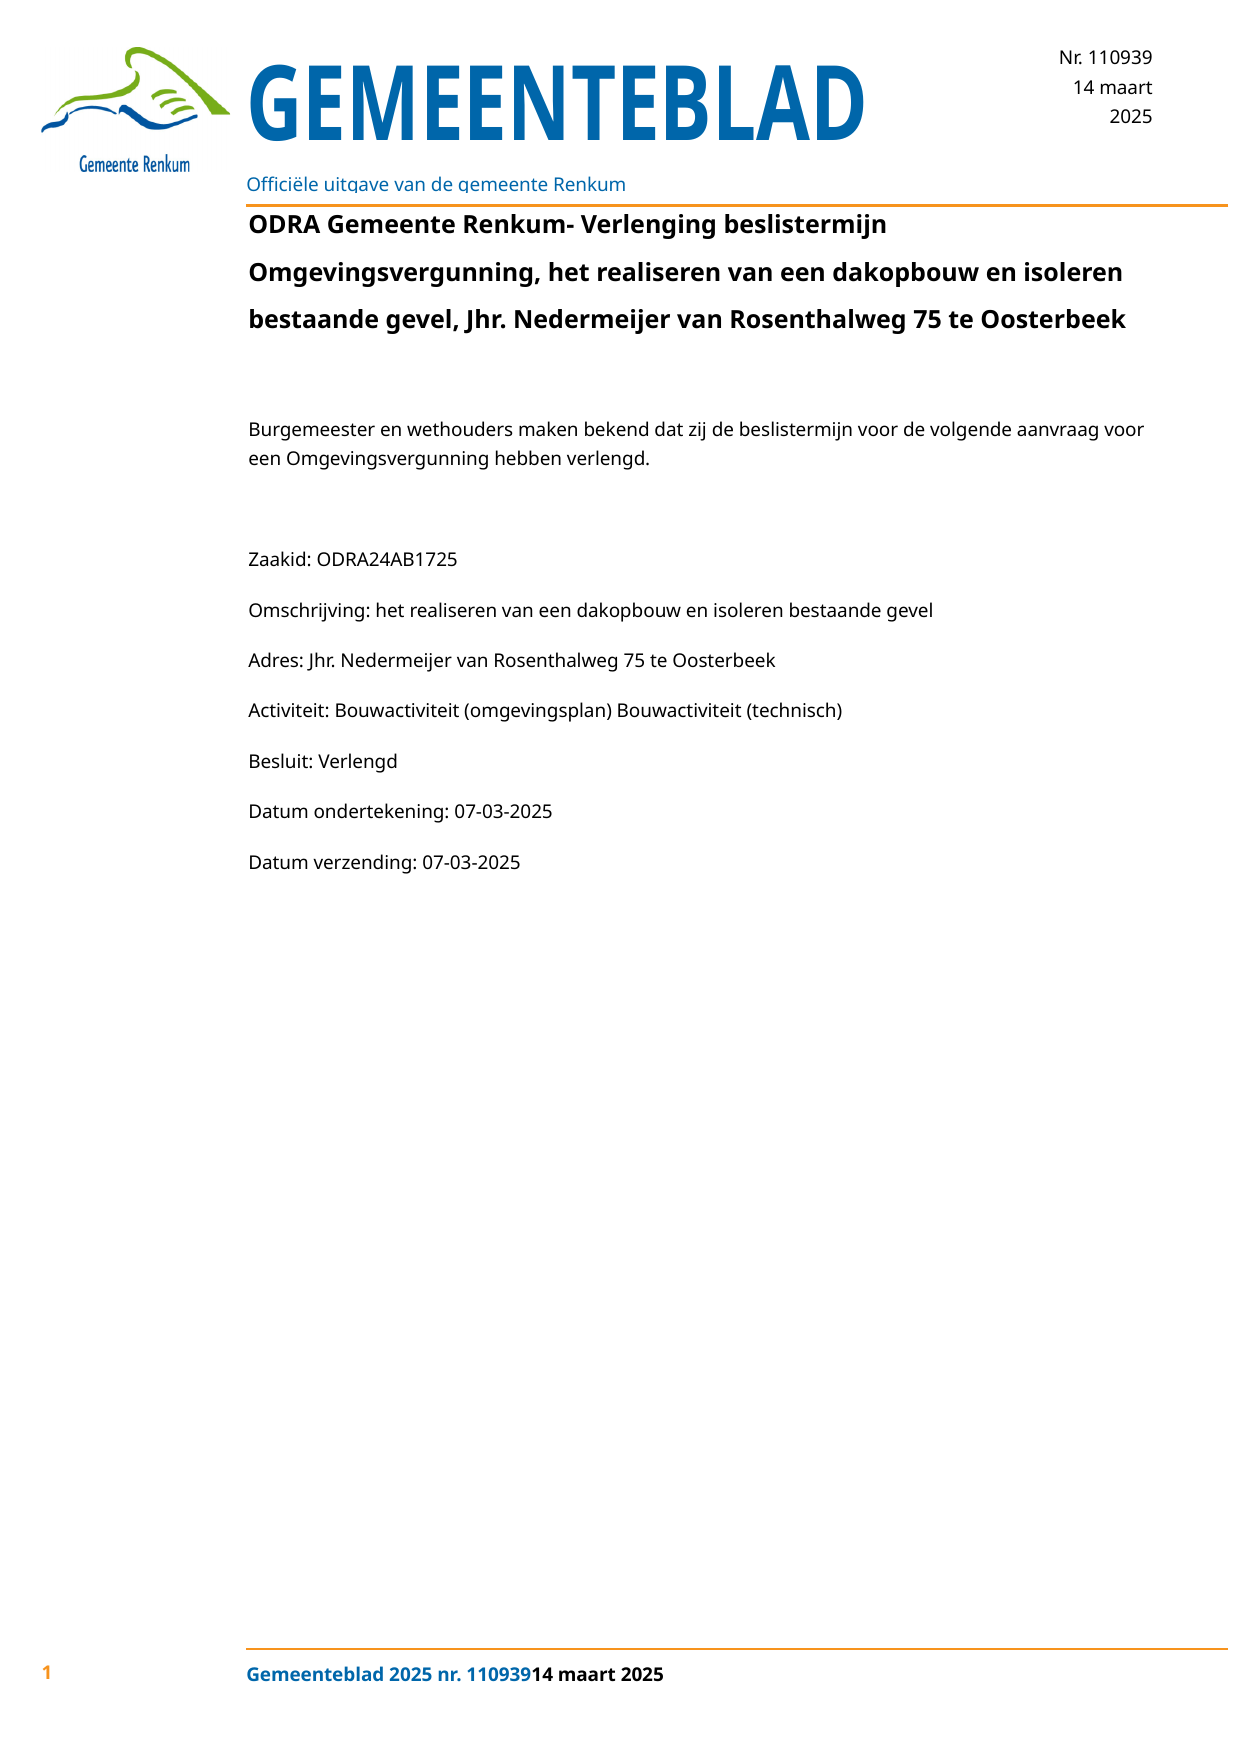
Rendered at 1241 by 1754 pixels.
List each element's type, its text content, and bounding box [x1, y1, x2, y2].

text Datum verzending: 07-03-2025 [248, 849, 1152, 874]
text ODRA Gemeente Renkum- Verlenging beslistermijn Omgevingsvergunning, het realiseren van een dakopbouw en isoleren bestaande gevel, Jhr. Nedermeijer van Rosenthalweg 75 te Oosterbeek [248, 207, 1152, 336]
picture [41, 47, 231, 172]
text Omschrijving: het realiseren van een dakopbouw en isoleren bestaande gevel [248, 597, 1152, 622]
text Burgemeester en wethouders maken bekend dat zij de beslistermijn voor de volgende aanvraag voor een Omgevingsvergunning hebben verlengd. [248, 416, 1152, 471]
text Adres: Jhr. Nedermeijer van Rosenthalweg 75 te Oosterbeek [248, 647, 1152, 673]
text Activiteit: Bouwactiviteit (omgevingsplan) Bouwactiviteit (technisch) [248, 698, 1152, 723]
text Datum ondertekening: 07-03-2025 [248, 798, 1152, 824]
text Zaakid: ODRA24AB1725 [248, 546, 1152, 572]
text Besluit: Verlengd [248, 748, 1152, 774]
